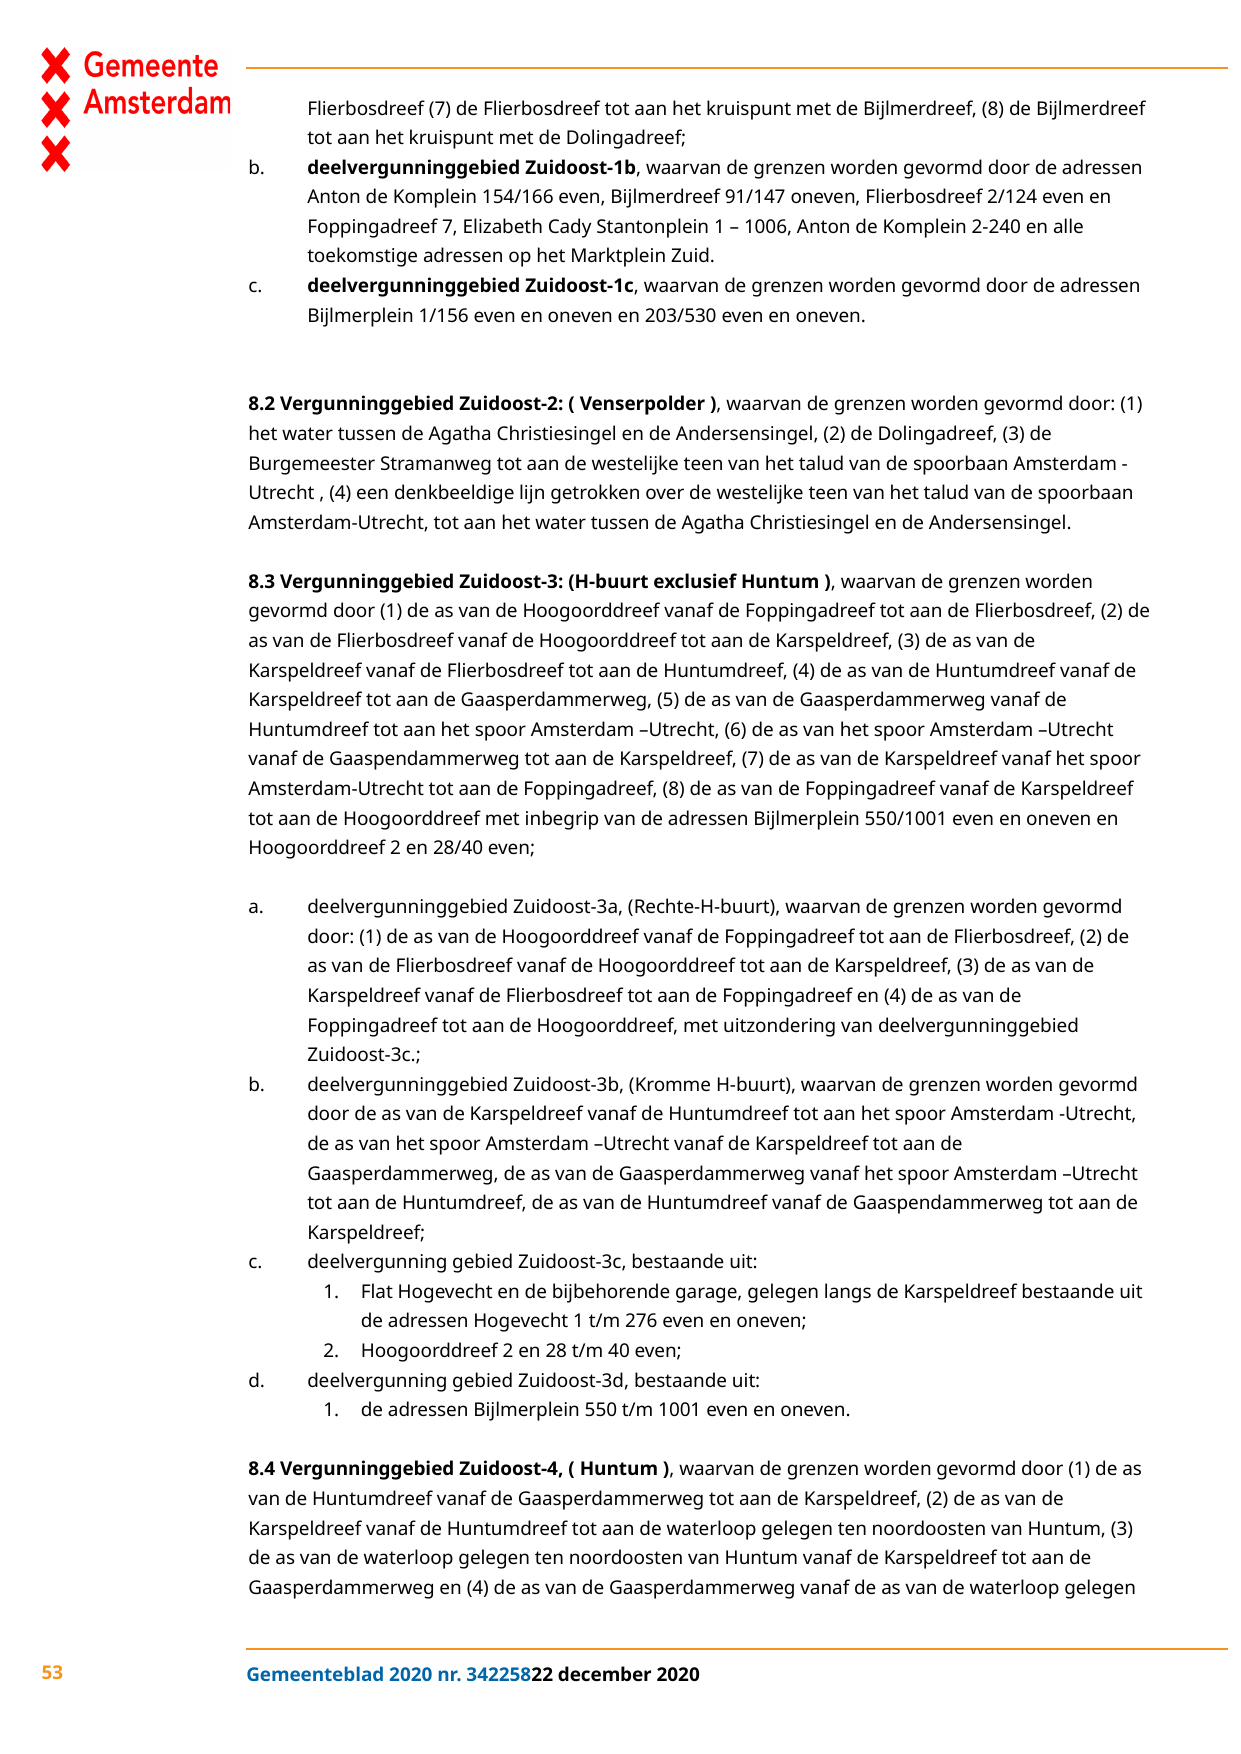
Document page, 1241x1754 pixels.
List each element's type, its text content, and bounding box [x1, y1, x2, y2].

list deelvergunning gebied Zuidoost-3d, bestaande uit: [248, 1367, 1152, 1393]
list Hoogoorddreef 2 en 28 t/m 40 even; [323, 1337, 1152, 1363]
text 8.4 Vergunninggebied Zuidoost-4, ( Huntum ), waarvan de grenzen worden gevormd door (1) de as van de Huntumdreef vanaf de Gaasperdammerweg tot aan de Karspeldreef, (2) de as van de Karspeldreef vanaf de Huntumdreef tot aan de waterloop gelegen ten noordoosten van Huntum, (3) de as van de waterloop gelegen ten noordoosten van Huntum vanaf de Karspeldreef tot aan de Gaasperdammerweg en (4) de as van de Gaasperdammerweg vanaf de as van de waterloop gelegen [248, 1456, 1152, 1600]
list deelvergunninggebied Zuidoost-1b, waarvan de grenzen worden gevormd door de adressen Anton de Komplein 154/166 even, Bijlmerdreef 91/147 oneven, Flierbosdreef 2/124 even en Foppingadreef 7, Elizabeth Cady Stantonplein 1 – 1006, Anton de Komplein 2-240 en alle toekomstige adressen op het Marktplein Zuid. [248, 154, 1152, 268]
list Flierbosdreef (7) de Flierbosdreef tot aan het kruispunt met de Bijlmerdreef, (8) de Bijlmerdreef tot aan het kruispunt met de Dolingadreef; [248, 95, 1152, 150]
list deelvergunninggebied Zuidoost-1c, waarvan de grenzen worden gevormd door de adressen Bijlmerplein 1/156 even en oneven en 203/530 even en oneven. [248, 272, 1152, 328]
list deelvergunninggebied Zuidoost-3b, (Kromme H-buurt), waarvan de grenzen worden gevormd door de as van de Karspeldreef vanaf de Huntumdreef tot aan het spoor Amsterdam -Utrecht, de as van het spoor Amsterdam –Utrecht vanaf de Karspeldreef tot aan de Gaasperdammerweg, de as van de Gaasperdammerweg vanaf het spoor Amsterdam –Utrecht tot aan de Huntumdreef, de as van de Huntumdreef vanaf de Gaaspendammerweg tot aan de Karspeldreef; [248, 1071, 1152, 1245]
text 8.2 Vergunninggebied Zuidoost-2: ( Venserpolder ), waarvan de grenzen worden gevormd door: (1) het water tussen de Agatha Christiesingel en de Andersensingel, (2) de Dolingadreef, (3) de Burgemeester Stramanweg tot aan de westelijke teen van het talud van de spoorbaan Amsterdam -Utrecht , (4) een denkbeeldige lijn getrokken over de westelijke teen van het talud van de spoorbaan Amsterdam-Utrecht, tot aan het water tussen de Agatha Christiesingel en de Andersensingel. [248, 391, 1152, 535]
list de adressen Bijlmerplein 550 t/m 1001 even en oneven. [323, 1396, 1152, 1422]
text 8.3 Vergunninggebied Zuidoost-3: (H-buurt exclusief Huntum ), waarvan de grenzen worden gevormd door (1) de as van de Hoogoorddreef vanaf de Foppingadreef tot aan de Flierbosdreef, (2) de as van de Flierbosdreef vanaf de Hoogoorddreef tot aan de Karspeldreef, (3) de as van de Karspeldreef vanaf de Flierbosdreef tot aan de Huntumdreef, (4) de as van de Huntumdreef vanaf de Karspeldreef tot aan de Gaasperdammerweg, (5) de as van de Gaasperdammerweg vanaf de Huntumdreef tot aan het spoor Amsterdam –Utrecht, (6) de as van het spoor Amsterdam –Utrecht vanaf de Gaaspendammerweg tot aan de Karspeldreef, (7) de as van de Karspeldreef vanaf het spoor Amsterdam-Utrecht tot aan de Foppingadreef, (8) de as van de Foppingadreef vanaf de Karspeldreef tot aan de Hoogoorddreef met inbegrip van de adressen Bijlmerplein 550/1001 even en oneven en Hoogoorddreef 2 en 28/40 even; [248, 568, 1152, 860]
picture [41, 47, 231, 172]
list Flat Hogevecht en de bijbehorende garage, gelegen langs de Karspeldreef bestaande uit de adressen Hogevecht 1 t/m 276 even en oneven; [323, 1278, 1152, 1333]
list deelvergunninggebied Zuidoost-3a, (Rechte-H-buurt), waarvan de grenzen worden gevormd door: (1) de as van de Hoogoorddreef vanaf de Foppingadreef tot aan de Flierbosdreef, (2) de as van de Flierbosdreef vanaf de Hoogoorddreef tot aan de Karspeldreef, (3) de as van de Karspeldreef vanaf de Flierbosdreef tot aan de Foppingadreef en (4) de as van de Foppingadreef tot aan de Hoogoorddreef, met uitzondering van deelvergunninggebied Zuidoost-3c.; [248, 893, 1152, 1067]
list deelvergunning gebied Zuidoost-3c, bestaande uit: [248, 1248, 1152, 1274]
